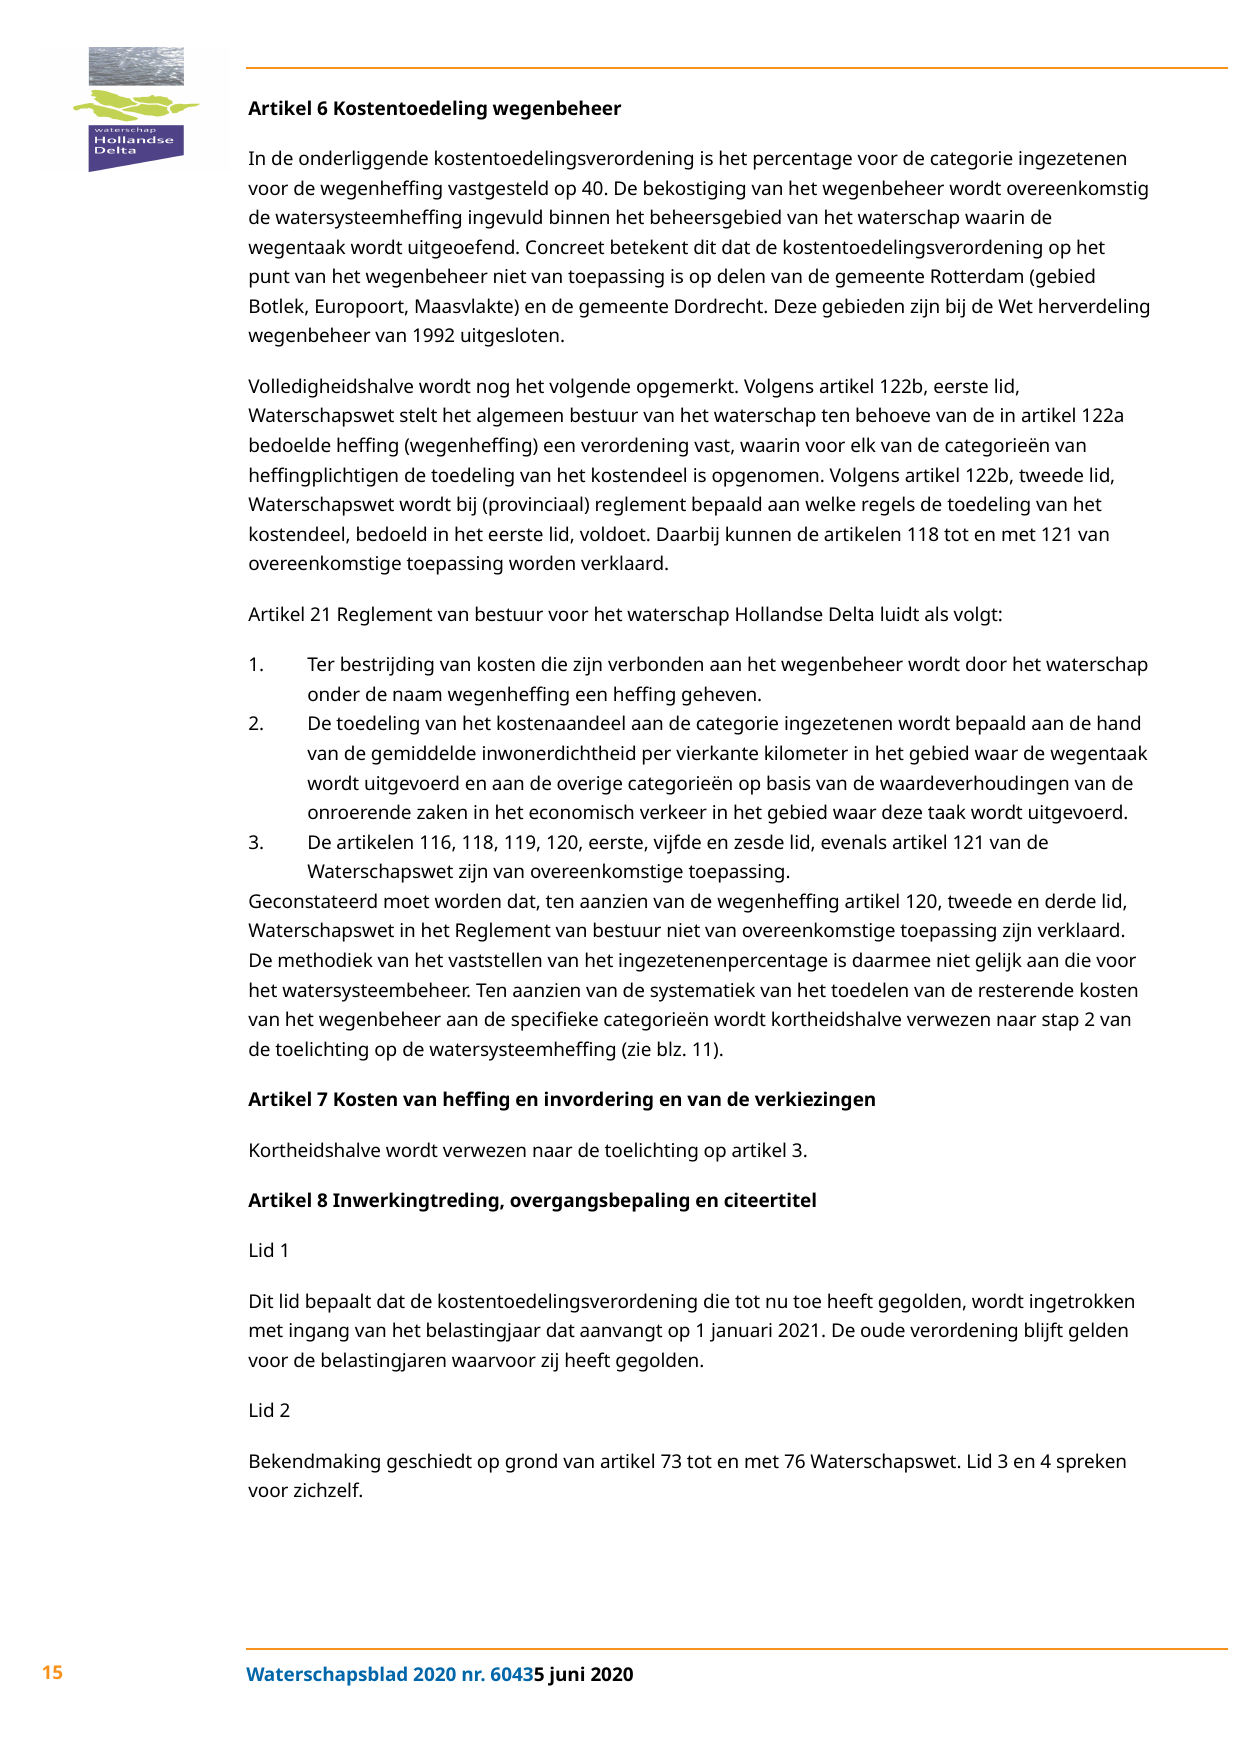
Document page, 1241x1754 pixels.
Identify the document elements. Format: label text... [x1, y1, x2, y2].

text Lid 2 [248, 1398, 1152, 1423]
text Dit lid bepaalt dat de kostentoedelingsverordening die tot nu toe heeft gegolden, wordt ingetrokken met ingang van het belastingjaar dat aanvangt op 1 januari 2021. De oude verordening blijft gelden voor de belastingjaren waarvoor zij heeft gegolden. [248, 1288, 1152, 1373]
text Artikel 6 Kostentoedeling wegenbeheer [248, 95, 1152, 121]
text Lid 1 [248, 1238, 1152, 1263]
text Artikel 8 Inwerkingtreding, overgangsbepaling en citeertitel [248, 1187, 1152, 1213]
text Kortheidshalve wordt verwezen naar de toelichting op artikel 3. [248, 1137, 1152, 1163]
list Ter bestrijding van kosten die zijn verbonden aan het wegenbeheer wordt door het waterschap onder de naam wegenheffing een heffing geheven. [248, 651, 1152, 707]
list De artikelen 116, 118, 119, 120, eerste, vijfde en zesde lid, evenals artikel 121 van de Waterschapswet zijn van overeenkomstige toepassing. [248, 829, 1152, 884]
text In de onderliggende kostentoedelingsverordening is het percentage voor de categorie ingezetenen voor de wegenheffing vastgesteld op 40. De bekostiging van het wegenbeheer wordt overeenkomstig de watersysteemheffing ingevuld binnen het beheersgebied van het waterschap waarin de wegentaak wordt uitgeoefend. Concreet betekent dit dat de kostentoedelingsverordening op het punt van het wegenbeheer niet van toepassing is op delen van de gemeente Rotterdam (gebied Botlek, Europoort, Maasvlakte) en de gemeente Dordrecht. Deze gebieden zijn bij de Wet herverdeling wegenbeheer van 1992 uitgesloten. [248, 145, 1152, 348]
list De toedeling van het kostenaandeel aan de categorie ingezetenen wordt bepaald aan de hand van de gemiddelde inwonerdichtheid per vierkante kilometer in het gebied waar de wegentaak wordt uitgevoerd en aan de overige categorieën op basis van de waardeverhoudingen van de onroerende zaken in het economisch verkeer in het gebied waar deze taak wordt uitgevoerd. [248, 711, 1152, 825]
text Geconstateerd moet worden dat, ten aanzien van de wegenheffing artikel 120, tweede en derde lid, Waterschapswet in het Reglement van bestuur niet van overeenkomstige toepassing zijn verklaard. De methodiek van het vaststellen van het ingezetenenpercentage is daarmee niet gelijk aan die voor het watersysteembeheer. Ten aanzien van de systematiek van het toedelen van de resterende kosten van het wegenbeheer aan de specifieke categorieën wordt kortheidshalve verwezen naar stap 2 van de toelichting op de watersysteemheffing (zie blz. 11). [248, 888, 1152, 1062]
text Artikel 21 Reglement van bestuur voor het waterschap Hollandse Delta luidt als volgt: [248, 601, 1152, 627]
text Artikel 7 Kosten van heffing en invordering en van de verkiezingen [248, 1086, 1152, 1112]
text Bekendmaking geschiedt op grond van artikel 73 tot en met 76 Waterschapswet. Lid 3 en 4 spreken voor zichzelf. [248, 1448, 1152, 1503]
text Volledigheidshalve wordt nog het volgende opgemerkt. Volgens artikel 122b, eerste lid, Waterschapswet stelt het algemeen bestuur van het waterschap ten behoeve van de in artikel 122a bedoelde heffing (wegenheffing) een verordening vast, waarin voor elk van de categorieën van heffingplichtigen de toedeling van het kostendeel is opgenomen. Volgens artikel 122b, tweede lid, Waterschapswet wordt bij (provinciaal) reglement bepaald aan welke regels de toedeling van het kostendeel, bedoeld in het eerste lid, voldoet. Daarbij kunnen de artikelen 118 tot en met 121 van overeenkomstige toepassing worden verklaard. [248, 373, 1152, 576]
picture [41, 47, 231, 172]
